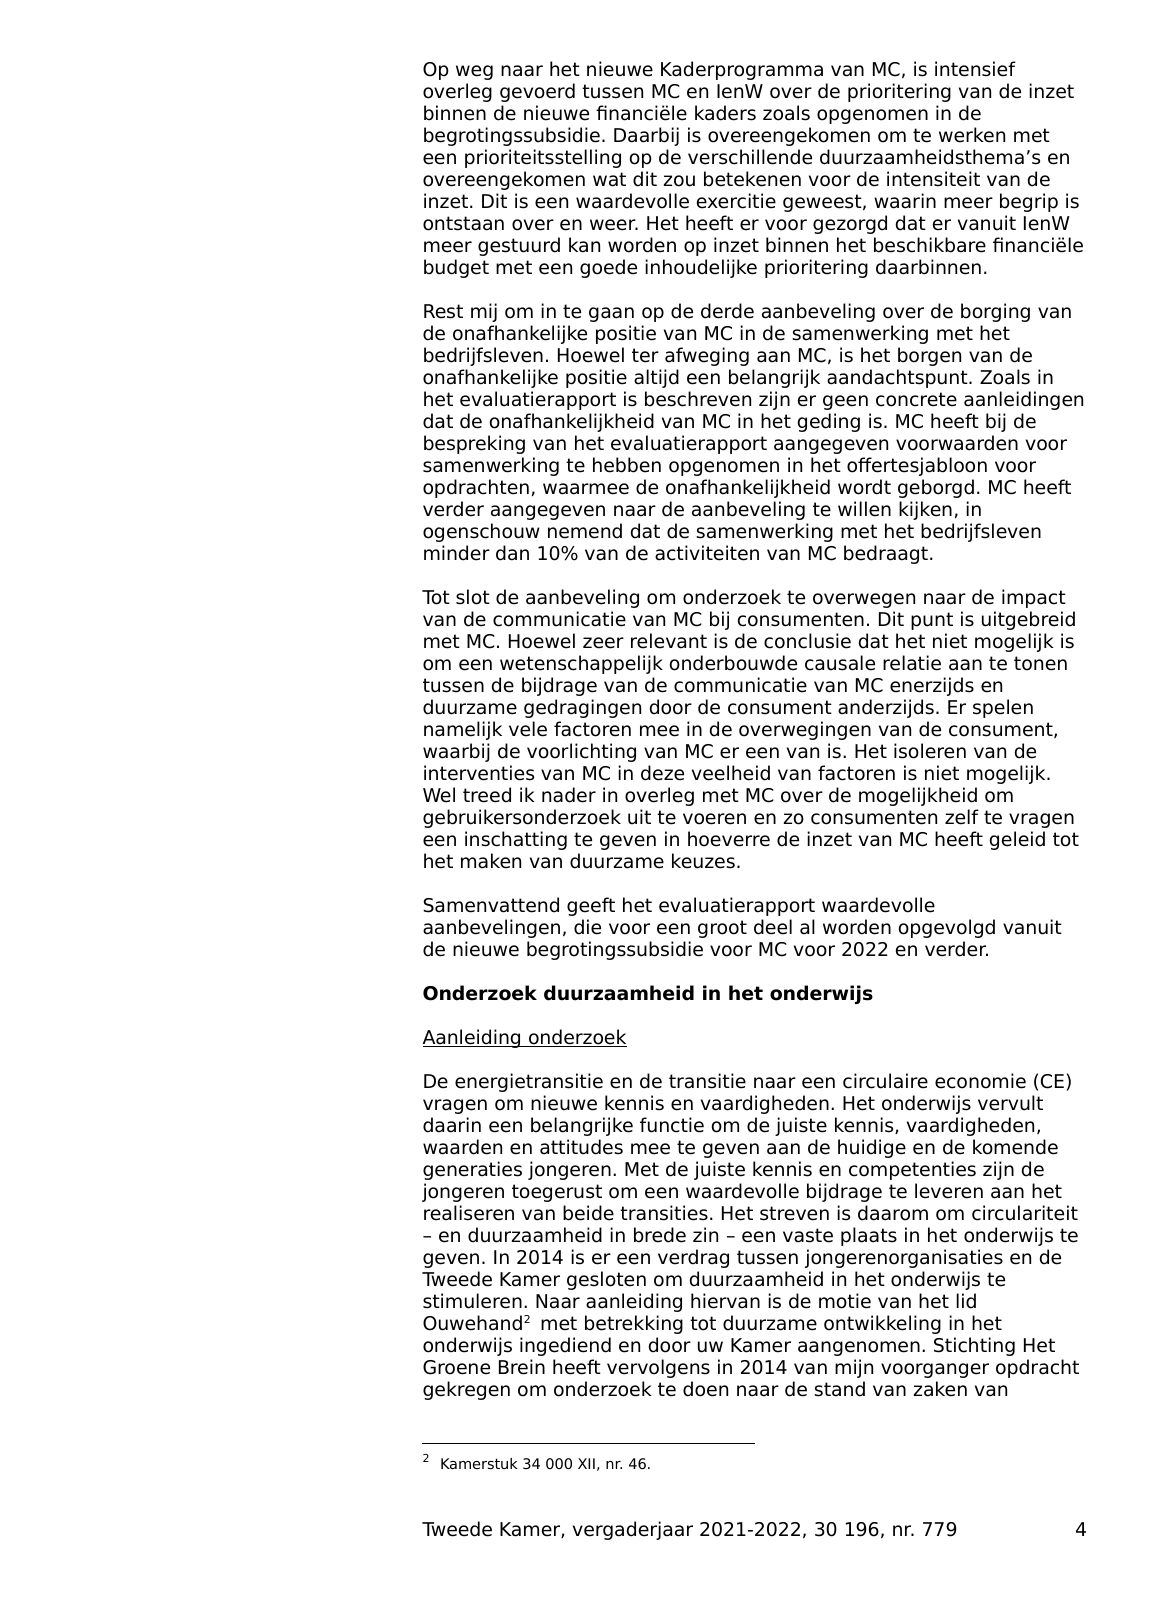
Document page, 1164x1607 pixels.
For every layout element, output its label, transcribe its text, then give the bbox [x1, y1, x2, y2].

text Rest mij om in te gaan op de derde aanbeveling over de borging van de onafhankelijke positie van MC in de samenwerking met het bedrijfsleven. Hoewel ter afweging aan MC, is het borgen van de onafhankelijke positie altijd een belangrijk aandachtspunt. Zoals in het evaluatierapport is beschreven zijn er geen concrete aanleidingen dat de onafhankelijkheid van MC in het geding is. MC heeft bij de bespreking van het evaluatierapport aangegeven voorwaarden voor samenwerking te hebben opgenomen in het offertesjabloon voor opdrachten, waarmee de onafhankelijkheid wordt geborgd. MC heeft verder aangegeven naar de aanbeveling te willen kijken, in ogenschouw nemend dat de samenwerking met het bedrijfsleven minder dan 10% van de activiteiten van MC bedraagt. [422, 301, 1087, 565]
subtitle Aanleiding onderzoek [422, 1027, 1087, 1049]
text Kamerstuk 34 000 XII, nr. 46. [422, 1452, 1087, 1474]
text Op weg naar het nieuwe Kaderprogramma van MC, is intensief overleg gevoerd tussen MC en IenW over de prioritering van de inzet binnen de nieuwe financiële kaders zoals opgenomen in de begrotingssubsidie. Daarbij is overeengekomen om te werken met een prioriteitsstelling op de verschillende duurzaamheidsthema’s en overeengekomen wat dit zou betekenen voor de intensiteit van de inzet. Dit is een waardevolle exercitie geweest, waarin meer begrip is ontstaan over en weer. Het heeft er voor gezorgd dat er vanuit IenW meer gestuurd kan worden op inzet binnen het beschikbare financiële budget met een goede inhoudelijke prioritering daarbinnen. [422, 59, 1087, 279]
text Tot slot de aanbeveling om onderzoek te overwegen naar de impact van de communicatie van MC bij consumenten. Dit punt is uitgebreid met MC. Hoewel zeer relevant is de conclusie dat het niet mogelijk is om een wetenschappelijk onderbouwde causale relatie aan te tonen tussen de bijdrage van de communicatie van MC enerzijds en duurzame gedragingen door de consument anderzijds. Er spelen namelijk vele factoren mee in de overwegingen van de consument, waarbij de voorlichting van MC er een van is. Het isoleren van de interventies van MC in deze veelheid van factoren is niet mogelijk. Wel treed ik nader in overleg met MC over de mogelijkheid om gebruikersonderzoek uit te voeren en zo consumenten zelf te vragen een inschatting te geven in hoeverre de inzet van MC heeft geleid tot het maken van duurzame keuzes. [422, 587, 1087, 873]
text De energietransitie en de transitie naar een circulaire economie (CE) vragen om nieuwe kennis en vaardigheden. Het onderwijs vervult daarin een belangrijke functie om de juiste kennis, vaardigheden, waarden en attitudes mee te geven aan de huidige en de komende generaties jongeren. Met de juiste kennis en competenties zijn de jongeren toegerust om een waardevolle bijdrage te leveren aan het realiseren van beide transities. Het streven is daarom om circulariteit – en duurzaamheid in brede zin – een vaste plaats in het onderwijs te geven. In 2014 is er een verdrag tussen jongerenorganisaties en de Tweede Kamer gesloten om duurzaamheid in het onderwijs te stimuleren. Naar aanleiding hiervan is de motie van het lid Ouwehand met betrekking tot duurzame ontwikkeling in het onderwijs ingediend en door uw Kamer aangenomen. Stichting Het Groene Brein heeft vervolgens in 2014 van mijn voorganger opdracht gekregen om onderzoek te doen naar de stand van zaken van [422, 1071, 1087, 1401]
text Samenvattend geeft het evaluatierapport waardevolle aanbevelingen, die voor een groot deel al worden opgevolgd vanuit de nieuwe begrotingssubsidie voor MC voor 2022 en verder. [422, 895, 1087, 961]
subtitle Onderzoek duurzaamheid in het onderwijs [422, 983, 1087, 1005]
